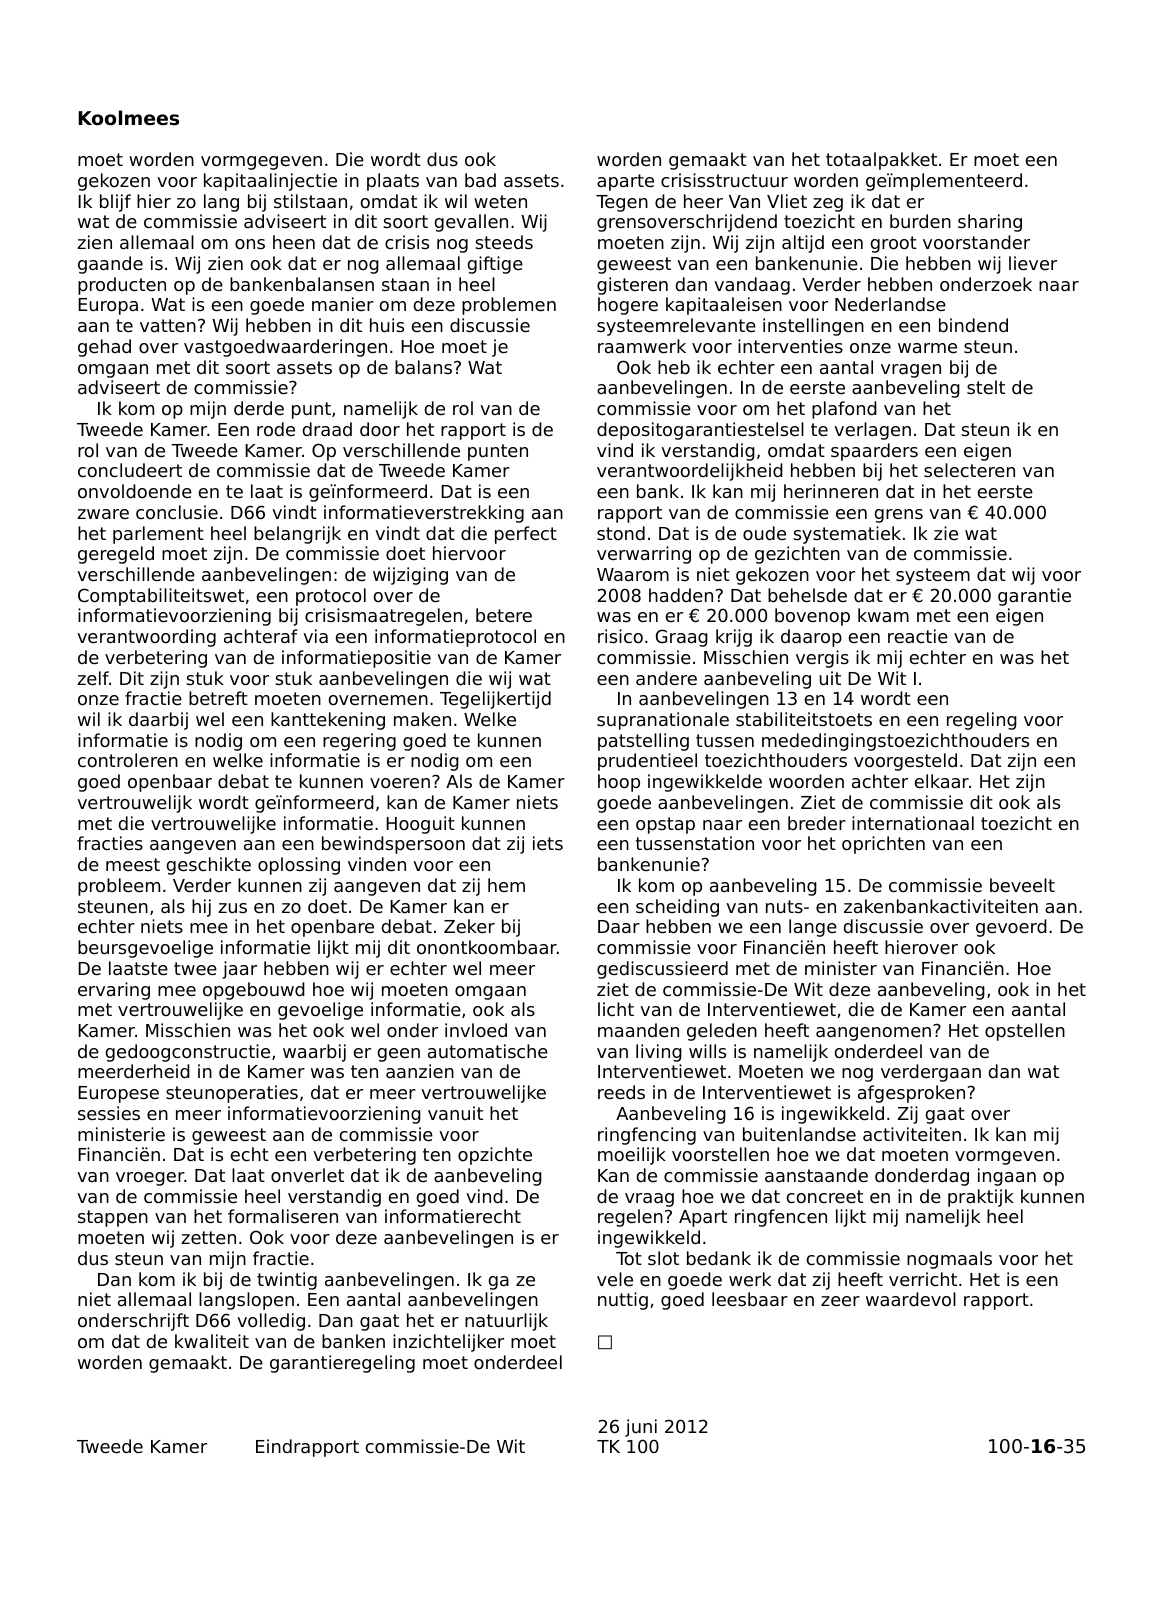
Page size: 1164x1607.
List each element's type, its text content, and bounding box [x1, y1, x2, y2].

text Tot slot bedank ik de commissie nogmaals voor het vele en goede werk dat zij heeft verricht. Het is een nuttig, goed leesbaar en zeer waardevol rapport. [596, 1249, 1087, 1311]
text Ook heb ik echter een aantal vragen bij de aanbevelingen. In de eerste aanbeveling stelt de commissie voor om het plafond van het depositogarantiestelsel te verlagen. Dat steun ik en vind ik verstandig, omdat spaarders een eigen verantwoordelijkheid hebben bij het selecteren van een bank. Ik kan mij herinneren dat in het eerste rapport van de commissie een grens van € 40.000 stond. Dat is de oude systematiek. Ik zie wat verwarring op de gezichten van de commissie. Waarom is niet gekozen voor het systeem dat wij voor 2008 hadden? Dat behelsde dat er € 20.000 garantie was en er € 20.000 bovenop kwam met een eigen risico. Graag krijg ik daarop een reactie van de commissie. Misschien vergis ik mij echter en was het een andere aanbeveling uit De Wit I. [596, 357, 1087, 689]
text moet worden vormgegeven. Die wordt dus ook gekozen voor kapitaalinjectie in plaats van bad assets. Ik blijf hier zo lang bij stilstaan, omdat ik wil weten wat de commissie adviseert in dit soort gevallen. Wij zien allemaal om ons heen dat de crisis nog steeds gaande is. Wij zien ook dat er nog allemaal giftige producten op de bankenbalansen staan in heel Europa. Wat is een goede manier om deze problemen aan te vatten? Wij hebben in dit huis een discussie gehad over vastgoedwaarderingen. Hoe moet je omgaan met dit soort assets op de balans? Wat adviseert de commissie? [77, 150, 567, 399]
text In aanbevelingen 13 en 14 wordt een supranationale stabiliteitstoets en een regeling voor patstelling tussen mededingingstoezichthouders en prudentieel toezichthouders voorgesteld. Dat zijn een hoop ingewikkelde woorden achter elkaar. Het zijn goede aanbevelingen. Ziet de commissie dit ook als een opstap naar een breder internationaal toezicht en een tussenstation voor het oprichten van een bankenunie? [596, 689, 1087, 876]
text Ik kom op aanbeveling 15. De commissie beveelt een scheiding van nuts- en zakenbankactiviteiten aan. Daar hebben we een lange discussie over gevoerd. De commissie voor Financiën heeft hierover ook gediscussieerd met de minister van Financiën. Hoe ziet de commissie-De Wit deze aanbeveling, ook in het licht van de Interventiewet, die de Kamer een aantal maanden geleden heeft aangenomen? Het opstellen van living wills is namelijk onderdeel van de Interventiewet. Moeten we nog verdergaan dan wat reeds in de Interventiewet is afgesproken? [596, 876, 1087, 1104]
text Dan kom ik bij de twintig aanbevelingen. Ik ga ze niet allemaal langslopen. Een aantal aanbevelingen onderschrijft D66 volledig. Dan gaat het er natuurlijk om dat de kwaliteit van de banken inzichtelijker moet worden gemaakt. De garantieregeling moet onderdeel [77, 1269, 567, 1373]
text worden gemaakt van het totaalpakket. Er moet een aparte crisisstructuur worden geïmplementeerd. Tegen de heer Van Vliet zeg ik dat er grensoverschrijdend toezicht en burden sharing moeten zijn. Wij zijn altijd een groot voorstander geweest van een bankenunie. Die hebben wij liever gisteren dan vandaag. Verder hebben onderzoek naar hogere kapitaaleisen voor Nederlandse systeemrelevante instellingen en een bindend raamwerk voor interventies onze warme steun. [596, 150, 1087, 357]
text Ik kom op mijn derde punt, namelijk de rol van de Tweede Kamer. Een rode draad door het rapport is de rol van de Tweede Kamer. Op verschillende punten concludeert de commissie dat de Tweede Kamer onvoldoende en te laat is geïnformeerd. Dat is een zware conclusie. D66 vindt informatieverstrekking aan het parlement heel belangrijk en vindt dat die perfect geregeld moet zijn. De commissie doet hiervoor verschillende aanbevelingen: de wijziging van de Comptabiliteitswet, een protocol over de informatievoorziening bij crisismaatregelen, betere verantwoording achteraf via een informatieprotocol en de verbetering van de informatiepositie van de Kamer zelf. Dit zijn stuk voor stuk aanbevelingen die wij wat onze fractie betreft moeten overnemen. Tegelijkertijd wil ik daarbij wel een kanttekening maken. Welke informatie is nodig om een regering goed te kunnen controleren en welke informatie is er nodig om een goed openbaar debat te kunnen voeren? Als de Kamer vertrouwelijk wordt geïnformeerd, kan de Kamer niets met die vertrouwelijke informatie. Hooguit kunnen fracties aangeven aan een bewindspersoon dat zij iets de meest geschikte oplossing vinden voor een probleem. Verder kunnen zij aangeven dat zij hem steunen, als hij zus en zo doet. De Kamer kan er echter niets mee in het openbare debat. Zeker bij beursgevoelige informatie lijkt mij dit onontkoombaar. De laatste twee jaar hebben wij er echter wel meer ervaring mee opgebouwd hoe wij moeten omgaan met vertrouwelijke en gevoelige informatie, ook als Kamer. Misschien was het ook wel onder invloed van de gedoogconstructie, waarbij er geen automatische meerderheid in de Kamer was ten aanzien van de Europese steunoperaties, dat er meer vertrouwelijke sessies en meer informatievoorziening vanuit het ministerie is geweest aan de commissie voor Financiën. Dat is echt een verbetering ten opzichte van vroeger. Dat laat onverlet dat ik de aanbeveling van de commissie heel verstandig en goed vind. De stappen van het formaliseren van informatierecht moeten wij zetten. Ook voor deze aanbevelingen is er dus steun van mijn fractie. [77, 399, 567, 1269]
text □ [596, 1331, 1087, 1352]
text Aanbeveling 16 is ingewikkeld. Zij gaat over ringfencing van buitenlandse activiteiten. Ik kan mij moeilijk voorstellen hoe we dat moeten vormgeven. Kan de commissie aanstaande donderdag ingaan op de vraag hoe we dat concreet en in de praktijk kunnen regelen? Apart ringfencen lijkt mij namelijk heel ingewikkeld. [596, 1104, 1087, 1249]
